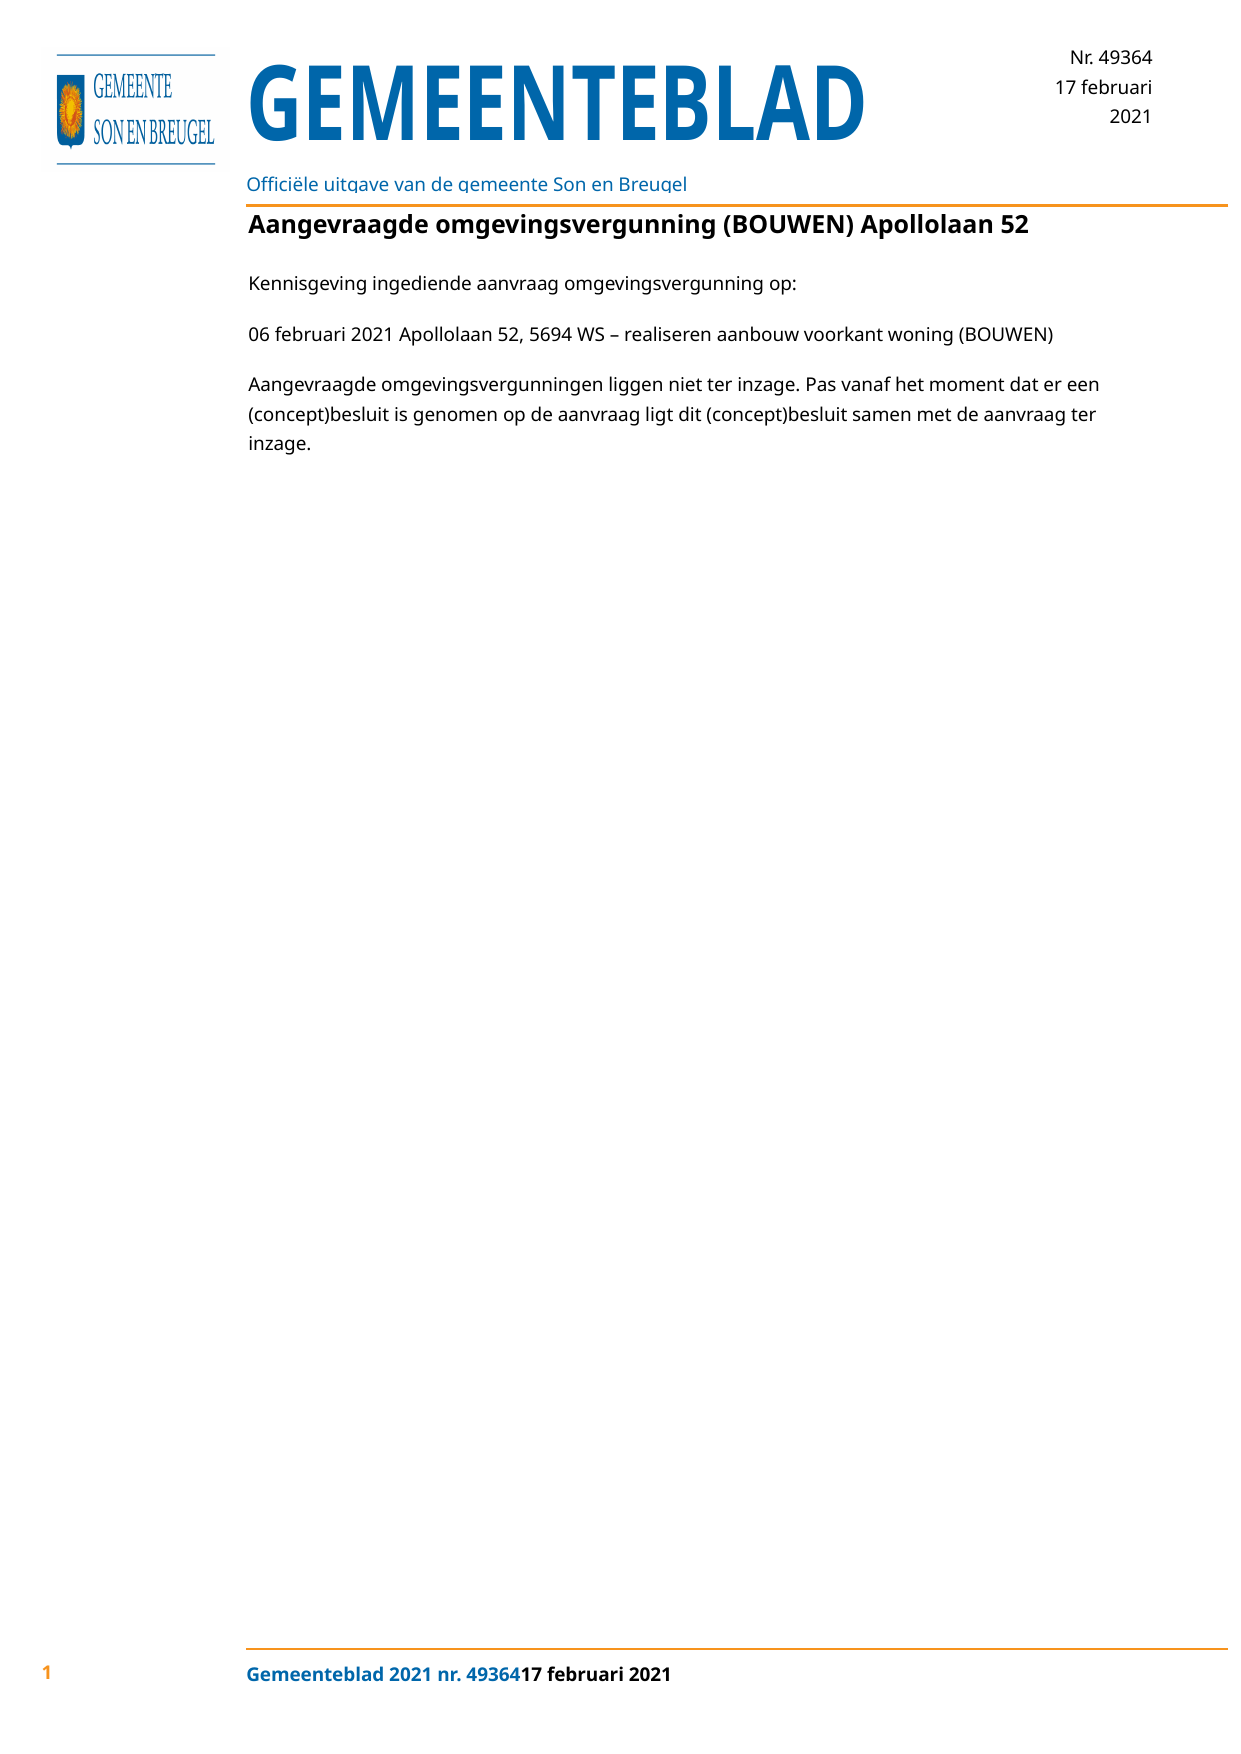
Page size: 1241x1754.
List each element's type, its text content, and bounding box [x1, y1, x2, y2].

text Aangevraagde omgevingsvergunning (BOUWEN) Apollolaan 52 [248, 207, 1152, 241]
text 06 februari 2021 Apollolaan 52, 5694 WS – realiseren aanbouw voorkant woning (BOUWEN) [248, 321, 1152, 346]
picture [41, 47, 231, 172]
text Kennisgeving ingediende aanvraag omgevingsvergunning op: [248, 270, 1152, 296]
text Aangevraagde omgevingsvergunningen liggen niet ter inzage. Pas vanaf het moment dat er een (concept)besluit is genomen op de aanvraag ligt dit (concept)besluit samen met de aanvraag ter inzage. [248, 371, 1152, 456]
